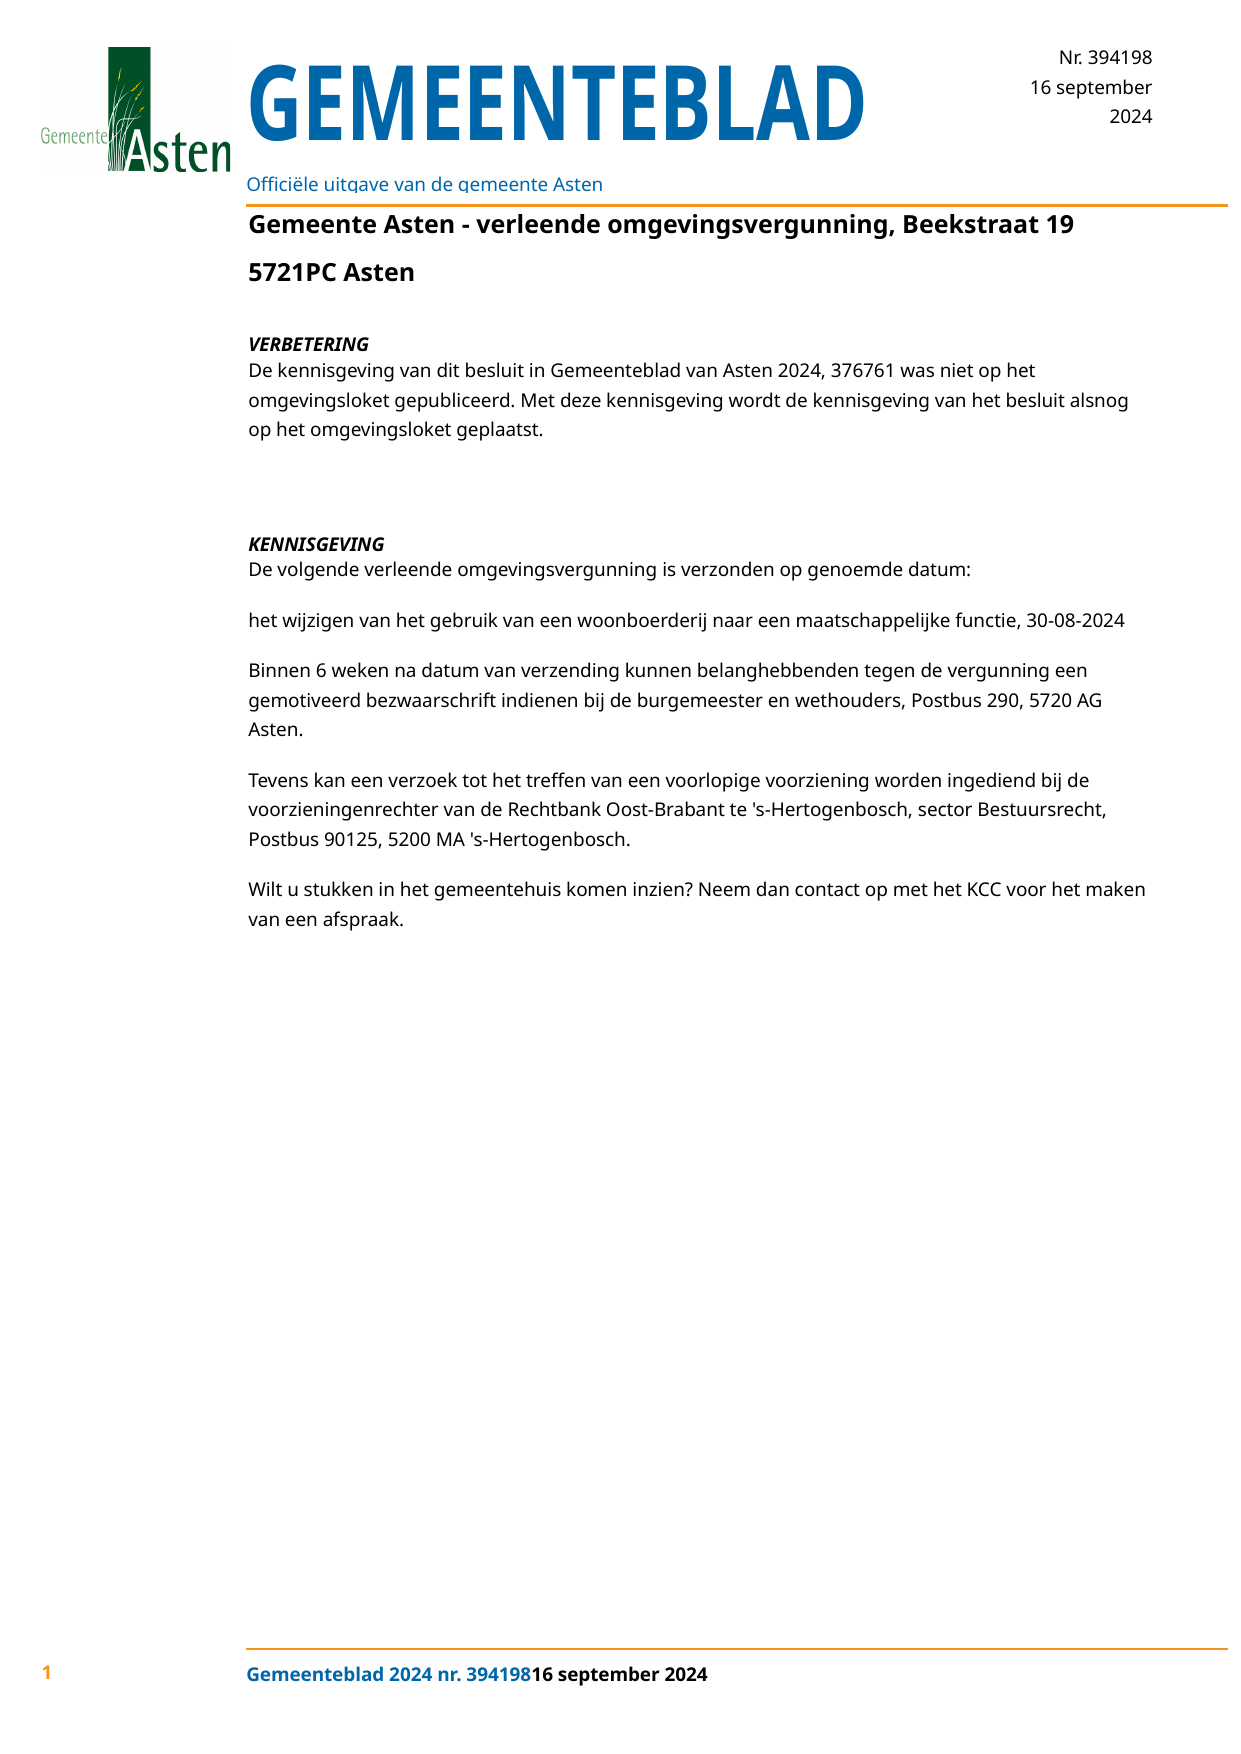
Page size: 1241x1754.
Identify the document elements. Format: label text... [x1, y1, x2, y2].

text Gemeente Asten - verleende omgevingsvergunning, Beekstraat 19 5721PC Asten [248, 207, 1152, 288]
text VERBETERING [248, 331, 1152, 357]
text Tevens kan een verzoek tot het treffen van een voorlopige voorziening worden ingediend bij de voorzieningenrechter van de Rechtbank Oost-Brabant te 's-Hertogenbosch, sector Bestuursrecht, Postbus 90125, 5200 MA 's-Hertogenbosch. [248, 767, 1152, 852]
picture [41, 47, 231, 172]
text De volgende verleende omgevingsvergunning is verzonden op genoemde datum: [248, 556, 1152, 582]
text Wilt u stukken in het gemeentehuis komen inzien? Neem dan contact op met het KCC voor het maken van een afspraak. [248, 876, 1152, 932]
text De kennisgeving van dit besluit in Gemeenteblad van Asten 2024, 376761 was niet op het omgevingsloket gepubliceerd. Met deze kennisgeving wordt de kennisgeving van het besluit alsnog op het omgevingsloket geplaatst. [248, 357, 1152, 442]
text KENNISGEVING [248, 531, 1152, 556]
text Binnen 6 weken na datum van verzending kunnen belanghebbenden tegen de vergunning een gemotiveerd bezwaarschrift indienen bij de burgemeester en wethouders, Postbus 290, 5720 AG Asten. [248, 657, 1152, 742]
text het wijzigen van het gebruik van een woonboerderij naar een maatschappelijke functie, 30-08-2024 [248, 607, 1152, 633]
